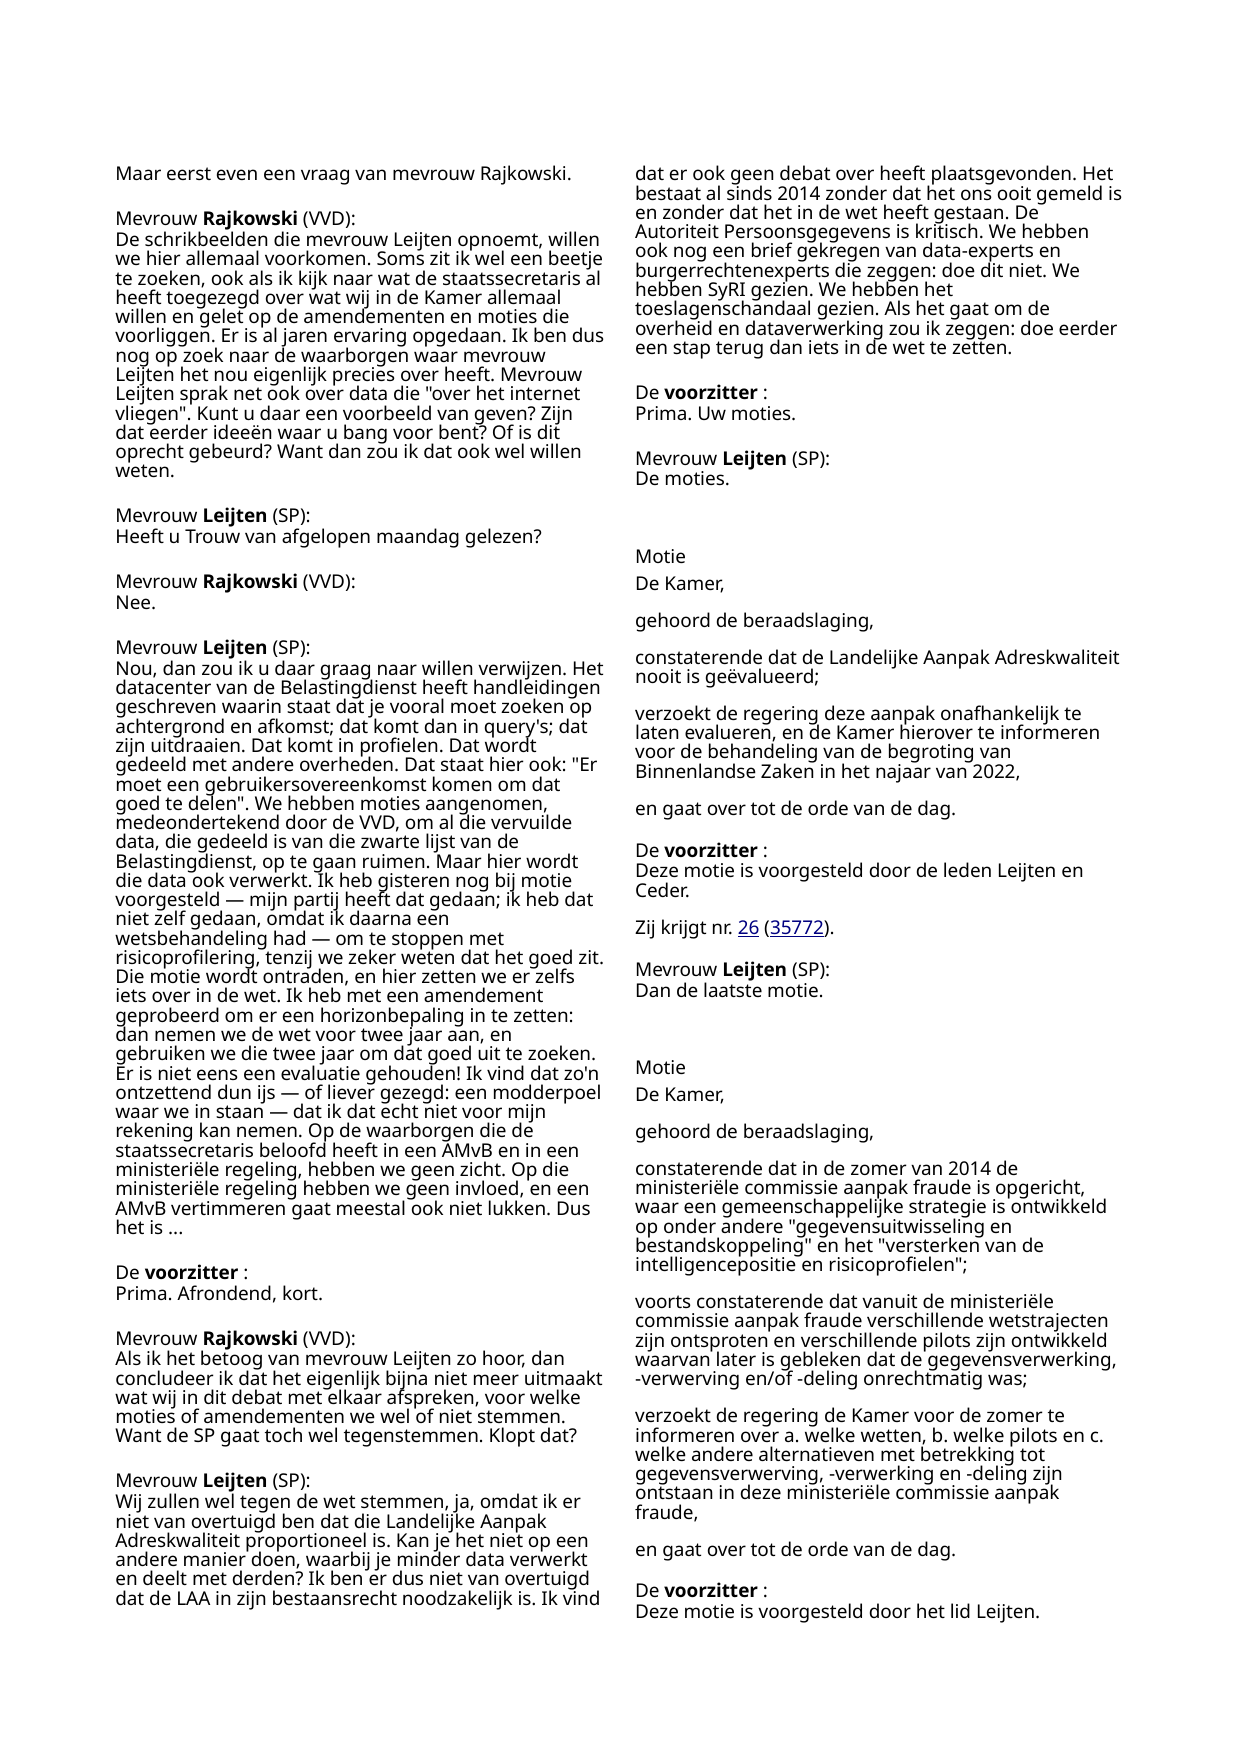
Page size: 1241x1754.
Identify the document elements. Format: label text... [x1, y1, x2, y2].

text en gaat over tot de orde van de dag. [635, 1541, 1125, 1560]
text en gaat over tot de orde van de dag. [635, 800, 1125, 819]
text voorts constaterende dat vanuit de ministeriële commissie aanpak fraude verschillende wetstrajecten zijn ontsproten en verschillende pilots zijn ontwikkeld waarvan later is gebleken dat de gegevensverwerking, -verwerving en/of -deling onrechtmatig was; [635, 1293, 1125, 1389]
text De voorzitter : [635, 837, 1125, 862]
text De moties. [635, 470, 1125, 490]
text Motie [635, 543, 1125, 569]
text De voorzitter : [635, 1578, 1125, 1603]
text Wij zullen wel tegen de wet stemmen, ja, omdat ik er niet van overtuigd ben dat die Landelijke Aanpak Adreskwaliteit proportioneel is. Kan je het niet op een andere manier doen, waarbij je minder data verwerkt en deelt met derden? Ik ben er dus niet van overtuigd dat de LAA in zijn bestaansrecht noodzakelijk is. Ik vind [115, 1493, 605, 1609]
text Mevrouw Leijten (SP): [635, 445, 1125, 470]
text Zij krijgt nr. 26 (35772). [635, 919, 1125, 938]
text gehoord de beraadslaging, [635, 612, 1125, 631]
text Als ik het betoog van mevrouw Leijten zo hoor, dan concludeer ik dat het eigenlijk bijna niet meer uitmaakt wat wij in dit debat met elkaar afspreken, voor welke moties of amendementen we wel of niet stemmen. Want de SP gaat toch wel tegenstemmen. Klopt dat? [115, 1350, 605, 1447]
text Deze motie is voorgesteld door het lid Leijten. [635, 1603, 1125, 1623]
text Nou, dan zou ik u daar graag naar willen verwijzen. Het datacenter van de Belastingdienst heeft handleidingen geschreven waarin staat dat je vooral moet zoeken op achtergrond en afkomst; dat komt dan in query's; dat zijn uitdraaien. Dat komt in profielen. Dat wordt gedeeld met andere overheden. Dat staat hier ook: "Er moet een gebruikersovereenkomst komen om dat goed te delen". We hebben moties aangenomen, medeondertekend door de VVD, om al die vervuilde data, die gedeeld is van die zwarte lijst van de Belastingdienst, op te gaan ruimen. Maar hier wordt die data ook verwerkt. Ik heb gisteren nog bij motie voorgesteld — mijn partij heeft dat gedaan; ik heb dat niet zelf gedaan, omdat ik daarna een wetsbehandeling had — om te stoppen met risicoprofilering, tenzij we zeker weten dat het goed zit. Die motie wordt ontraden, en hier zetten we er zelfs iets over in de wet. Ik heb met een amendement geprobeerd om er een horizonbepaling in te zetten: dan nemen we de wet voor twee jaar aan, en gebruiken we die twee jaar om dat goed uit te zoeken. Er is niet eens een evaluatie gehouden! Ik vind dat zo'n ontzettend dun ijs — of liever gezegd: een modderpoel waar we in staan — dat ik dat echt niet voor mijn rekening kan nemen. Op de waarborgen die de staatssecretaris beloofd heeft in een AMvB en in een ministeriële regeling, hebben we geen zicht. Op die ministeriële regeling hebben we geen invloed, en een AMvB vertimmeren gaat meestal ook niet lukken. Dus het is ... [115, 660, 605, 1238]
text verzoekt de regering de Kamer voor de zomer te informeren over a. welke wetten, b. welke pilots en c. welke andere alternatieven met betrekking tot gegevensverwerving, -verwerking en -deling zijn ontstaan in deze ministeriële commissie aanpak fraude, [635, 1407, 1125, 1523]
text Mevrouw Rajkowski (VVD): [115, 568, 605, 594]
text De voorzitter : [115, 1259, 605, 1284]
text Mevrouw Leijten (SP): [115, 502, 605, 528]
text dat er ook geen debat over heeft plaatsgevonden. Het bestaat al sinds 2014 zonder dat het ons ooit gemeld is en zonder dat het in de wet heeft gestaan. De Autoriteit Persoonsgegevens is kritisch. We hebben ook nog een brief gekregen van data-experts en burgerrechtenexperts die zeggen: doe dit niet. We hebben SyRI gezien. We hebben het toeslagenschandaal gezien. Als het gaat om de overheid en dataverwerking zou ik zeggen: doe eerder een stap terug dan iets in de wet te zetten. [635, 165, 1125, 358]
text Mevrouw Leijten (SP): [635, 956, 1125, 982]
text De schrikbeelden die mevrouw Leijten opnoemt, willen we hier allemaal voorkomen. Soms zit ik wel een beetje te zoeken, ook als ik kijk naar wat de staatssecretaris al heeft toegezegd over wat wij in de Kamer allemaal willen en gelet op de amendementen en moties die voorliggen. Er is al jaren ervaring opgedaan. Ik ben dus nog op zoek naar de waarborgen waar mevrouw Leijten het nou eigenlijk precies over heeft. Mevrouw Leijten sprak net ook over data die "over het internet vliegen". Kunt u daar een voorbeeld van geven? Zijn dat eerder ideeën waar u bang voor bent? Of is dit oprecht gebeurd? Want dan zou ik dat ook wel willen weten. [115, 231, 605, 482]
text Deze motie is voorgesteld door de leden Leijten en Ceder. [635, 862, 1125, 901]
text Prima. Afrondend, kort. [115, 1284, 605, 1304]
text Mevrouw Leijten (SP): [115, 1468, 605, 1493]
text constaterende dat de Landelijke Aanpak Adreskwaliteit nooit is geëvalueerd; [635, 649, 1125, 687]
text Heeft u Trouw van afgelopen maandag gelezen? [115, 528, 605, 547]
text gehoord de beraadslaging, [635, 1123, 1125, 1142]
text constaterende dat in de zomer van 2014 de ministeriële commissie aanpak fraude is opgericht, waar een gemeenschappelijke strategie is ontwikkeld op onder andere "gegevensuitwisseling en bestandskoppeling" en het "versterken van de intelligencepositie en risicoprofielen"; [635, 1160, 1125, 1276]
text Maar eerst even een vraag van mevrouw Rajkowski. [115, 165, 605, 184]
text Mevrouw Leijten (SP): [115, 634, 605, 660]
text De Kamer, [635, 1086, 1125, 1105]
text Motie [635, 1054, 1125, 1080]
text De Kamer, [635, 575, 1125, 594]
text Mevrouw Rajkowski (VVD): [115, 205, 605, 231]
text Mevrouw Rajkowski (VVD): [115, 1325, 605, 1350]
text verzoekt de regering deze aanpak onafhankelijk te laten evalueren, en de Kamer hierover te informeren voor de behandeling van de begroting van Binnenlandse Zaken in het najaar van 2022, [635, 705, 1125, 782]
text De voorzitter : [635, 379, 1125, 404]
text Prima. Uw moties. [635, 404, 1125, 424]
text Nee. [115, 594, 605, 613]
text Dan de laatste motie. [635, 982, 1125, 1001]
